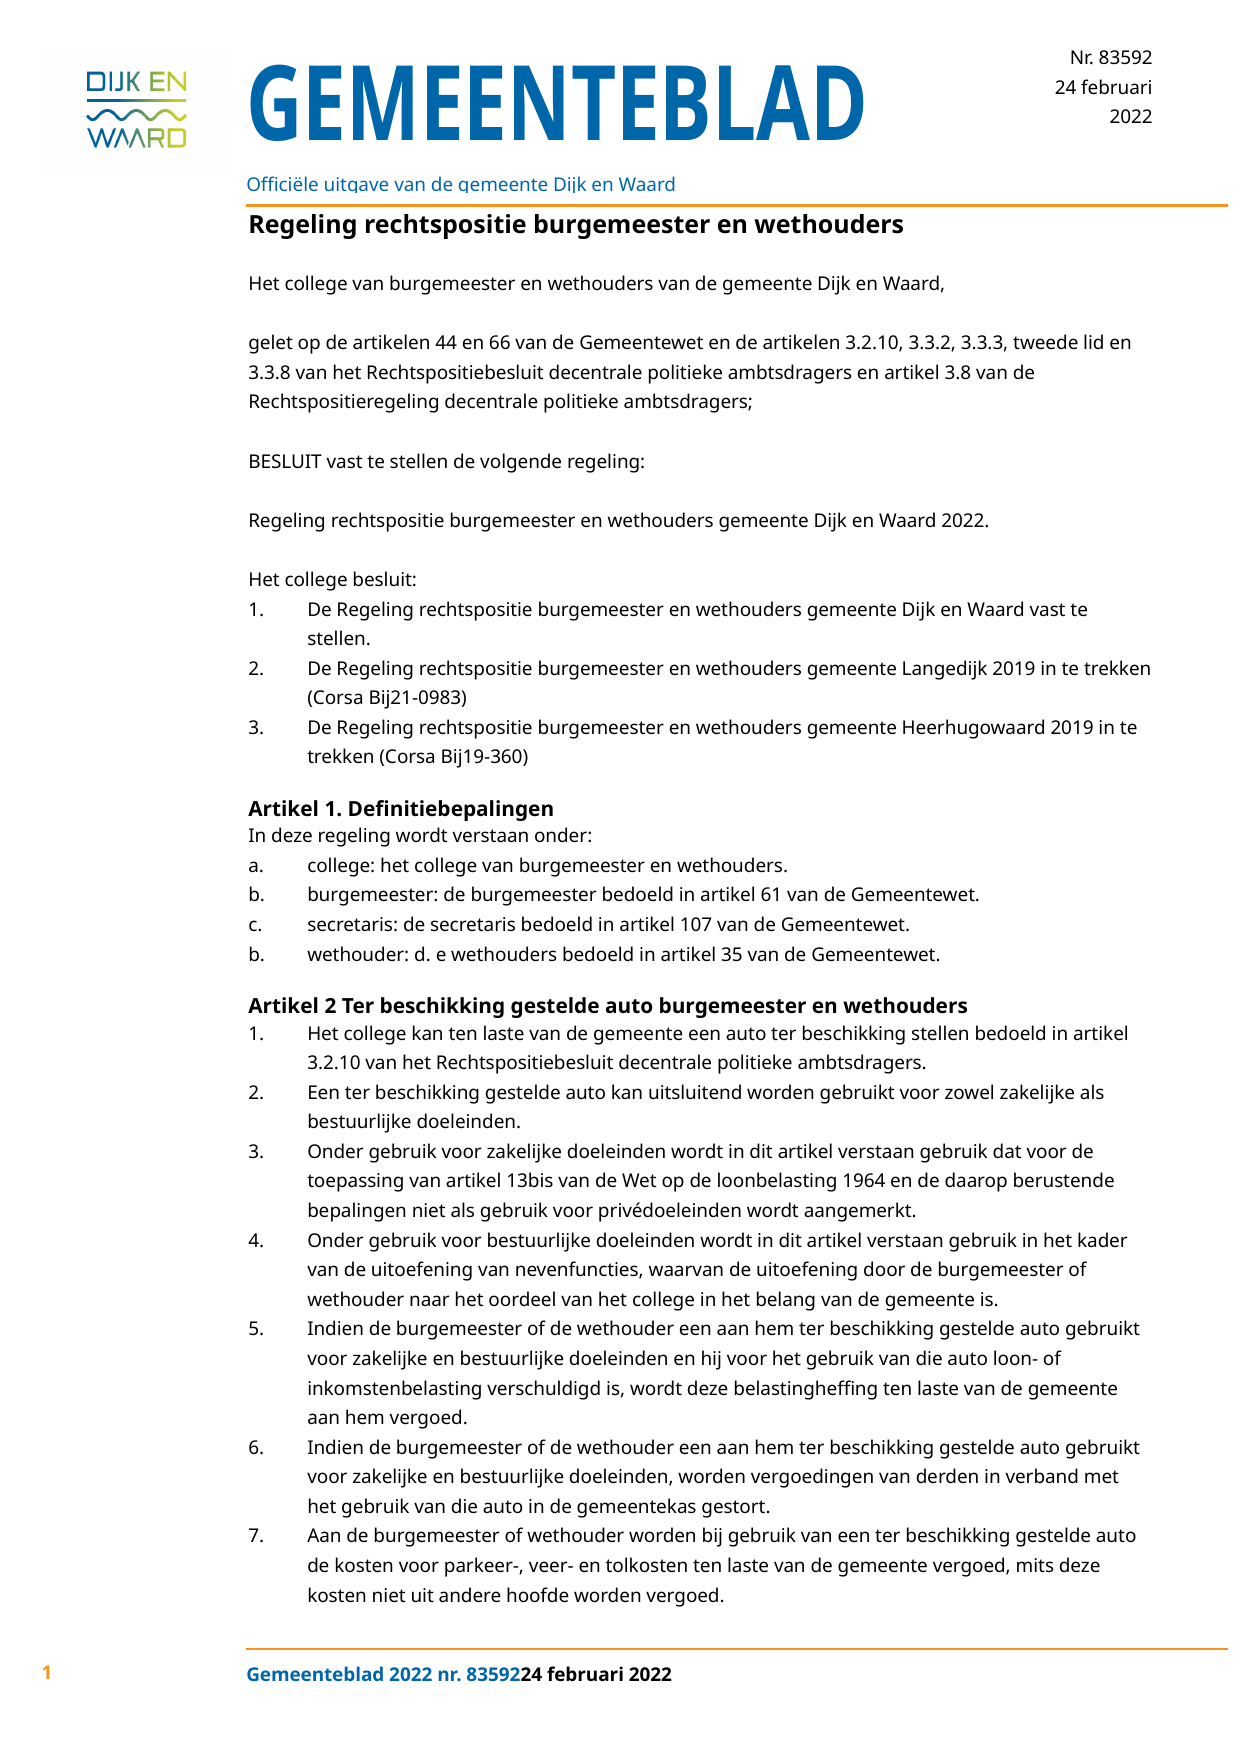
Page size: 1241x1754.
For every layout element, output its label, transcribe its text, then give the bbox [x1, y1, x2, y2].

list Een ter beschikking gestelde auto kan uitsluitend worden gebruikt voor zowel zakelijke als bestuurlijke doeleinden. [248, 1079, 1152, 1134]
list Aan de burgemeester of wethouder worden bij gebruik van een ter beschikking gestelde auto de kosten voor parkeer-, veer- en tolkosten ten laste van de gemeente vergoed, mits deze kosten niet uit andere hoofde worden vergoed. [248, 1523, 1152, 1607]
text Het college besluit: [248, 566, 1152, 592]
list De Regeling rechtspositie burgemeester en wethouders gemeente Dijk en Waard vast te stellen. [248, 596, 1152, 651]
list Het college kan ten laste van de gemeente een auto ter beschikking stellen bedoeld in artikel 3.2.10 van het Rechtspositiebesluit decentrale politieke ambtsdragers. [248, 1020, 1152, 1075]
text gelet op de artikelen 44 en 66 van de Gemeentewet en de artikelen 3.2.10, 3.3.2, 3.3.3, tweede lid en 3.3.8 van het Rechtspositiebesluit decentrale politieke ambtsdragers en artikel 3.8 van de Rechtspositieregeling decentrale politieke ambtsdragers; [248, 329, 1152, 414]
text In deze regeling wordt verstaan onder: [248, 822, 1152, 848]
list Onder gebruik voor zakelijke doeleinden wordt in dit artikel verstaan gebruik dat voor de toepassing van artikel 13bis van de Wet op de loonbelasting 1964 en de daarop berustende bepalingen niet als gebruik voor privédoeleinden wordt aangemerkt. [248, 1138, 1152, 1223]
text BESLUIT vast te stellen de volgende regeling: [248, 448, 1152, 473]
list secretaris: de secretaris bedoeld in artikel 107 van de Gemeentewet. [248, 911, 1152, 937]
list De Regeling rechtspositie burgemeester en wethouders gemeente Langedijk 2019 in te trekken (Corsa Bij21-0983) [248, 655, 1152, 710]
list Indien de burgemeester of de wethouder een aan hem ter beschikking gestelde auto gebruikt voor zakelijke en bestuurlijke doeleinden, worden vergoedingen van derden in verband met het gebruik van die auto in de gemeentekas gestort. [248, 1434, 1152, 1519]
text Regeling rechtspositie burgemeester en wethouders gemeente Dijk en Waard 2022. [248, 507, 1152, 533]
list Indien de burgemeester of de wethouder een aan hem ter beschikking gestelde auto gebruikt voor zakelijke en bestuurlijke doeleinden en hij voor het gebruik van die auto loon- of inkomstenbelasting verschuldigd is, wordt deze belastingheffing ten laste van de gemeente aan hem vergoed. [248, 1316, 1152, 1430]
list college: het college van burgemeester en wethouders. [248, 852, 1152, 878]
text Artikel 1. Definitiebepalingen [248, 794, 1152, 822]
text Regeling rechtspositie burgemeester en wethouders [248, 207, 1152, 241]
list De Regeling rechtspositie burgemeester en wethouders gemeente Heerhugowaard 2019 in te trekken (Corsa Bij19-360) [248, 714, 1152, 769]
list Onder gebruik voor bestuurlijke doeleinden wordt in dit artikel verstaan gebruik in het kader van de uitoefening van nevenfuncties, waarvan de uitoefening door de burgemeester of wethouder naar het oordeel van het college in het belang van de gemeente is. [248, 1227, 1152, 1312]
list wethouder: d. e wethouders bedoeld in artikel 35 van de Gemeentewet. [248, 941, 1152, 967]
picture [41, 47, 231, 172]
text Artikel 2 Ter beschikking gestelde auto burgemeester en wethouders [248, 991, 1152, 1020]
list burgemeester: de burgemeester bedoeld in artikel 61 van de Gemeentewet. [248, 882, 1152, 907]
text Het college van burgemeester en wethouders van de gemeente Dijk en Waard, [248, 270, 1152, 296]
